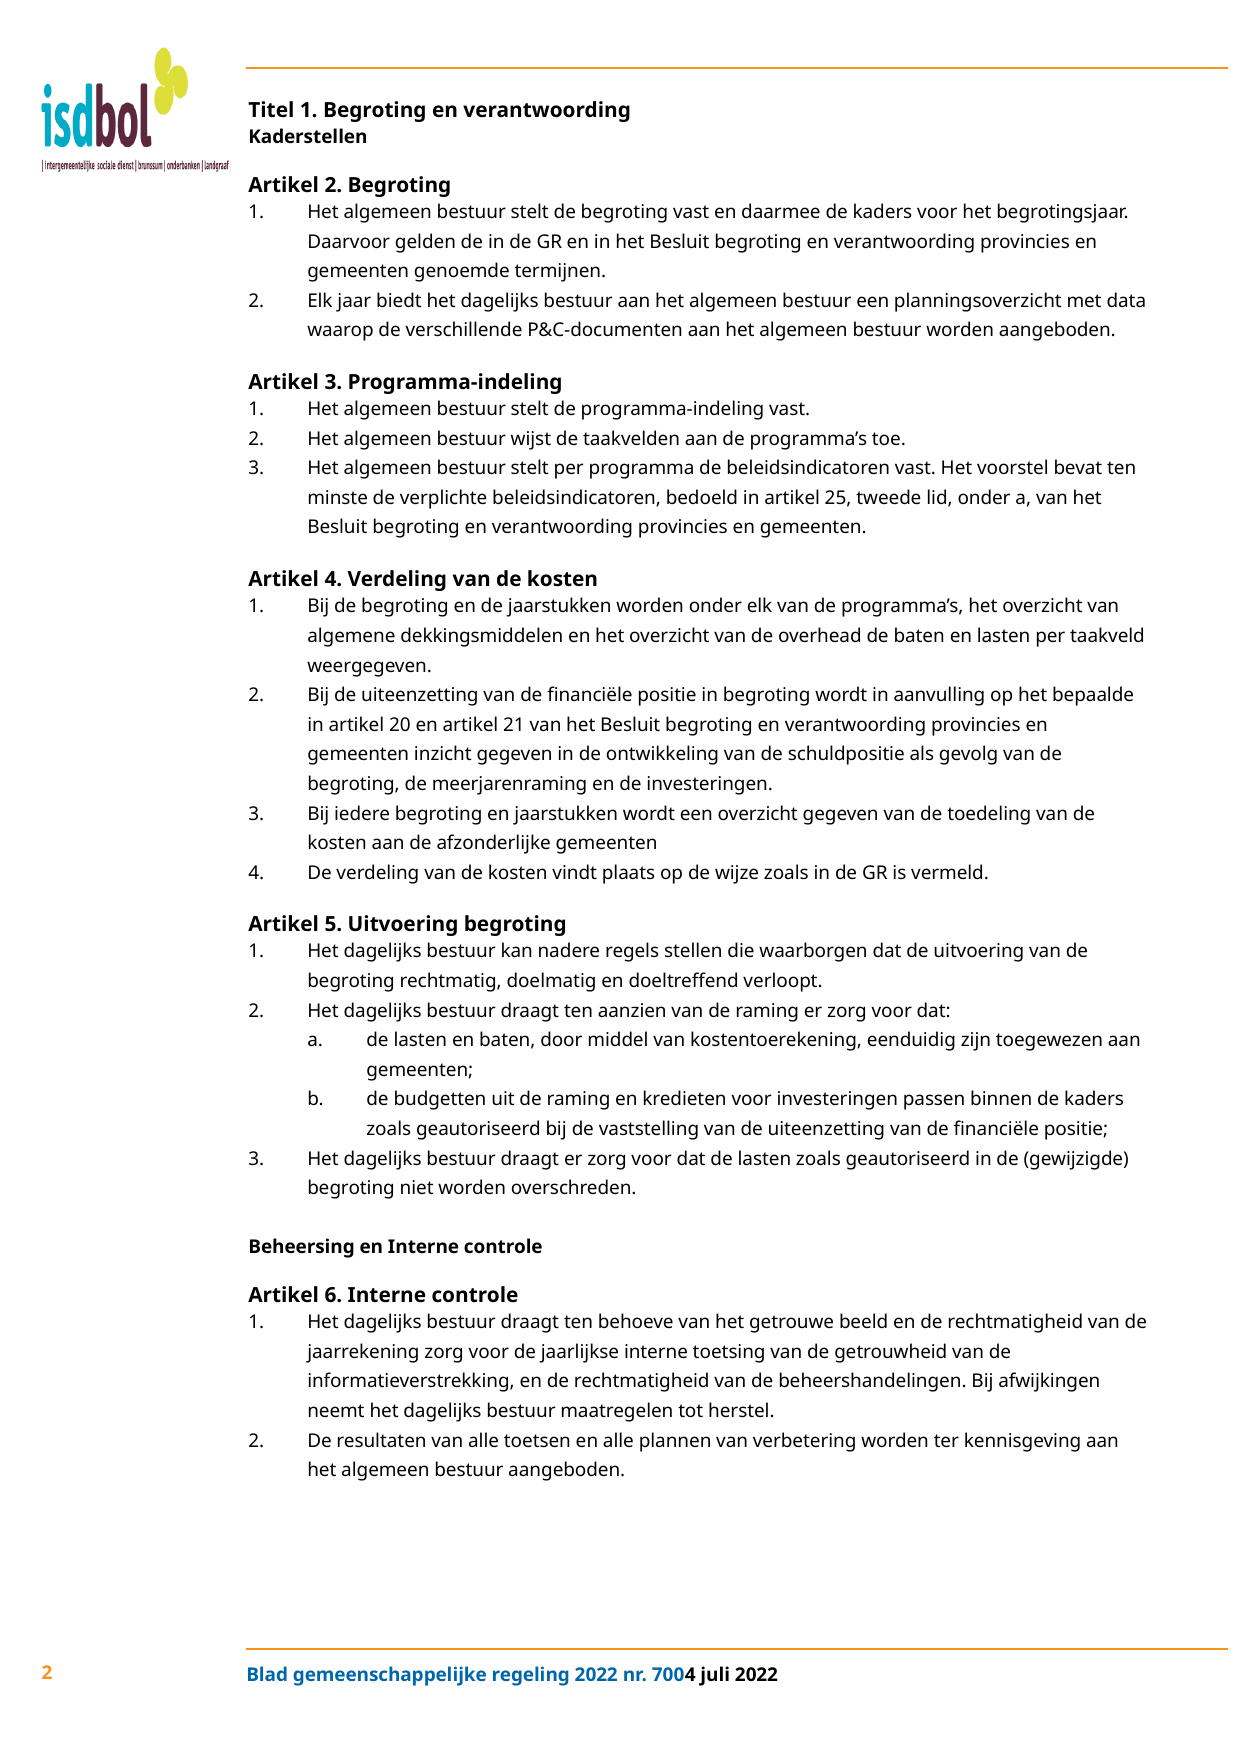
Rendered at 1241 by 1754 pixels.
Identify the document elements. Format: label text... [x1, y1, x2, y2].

list Elk jaar biedt het dagelijks bestuur aan het algemeen bestuur een planningsoverzicht met data waarop de verschillende P&C-documenten aan het algemeen bestuur worden aangeboden. [248, 287, 1152, 342]
text Artikel 5. Uitvoering begroting [248, 909, 1152, 938]
text Beheersing en Interne controle [248, 1233, 1152, 1259]
list Het algemeen bestuur wijst de taakvelden aan de programma’s toe. [248, 425, 1152, 451]
list Het dagelijks bestuur kan nadere regels stellen die waarborgen dat de uitvoering van de begroting rechtmatig, doelmatig en doeltreffend verloopt. [248, 938, 1152, 993]
text Kaderstellen [248, 123, 1152, 149]
text Titel 1. Begroting en verantwoording [248, 95, 1152, 123]
text Artikel 4. Verdeling van de kosten [248, 564, 1152, 593]
list Het algemeen bestuur stelt de programma-indeling vast. [248, 395, 1152, 421]
list Het dagelijks bestuur draagt er zorg voor dat de lasten zoals geautoriseerd in de (gewijzigde) begroting niet worden overschreden. [248, 1145, 1152, 1200]
list de lasten en baten, door middel van kostentoerekening, eenduidig zijn toegewezen aan gemeenten; [307, 1026, 1152, 1082]
list De verdeling van de kosten vindt plaats op de wijze zoals in de GR is vermeld. [248, 859, 1152, 884]
list Bij de begroting en de jaarstukken worden onder elk van de programma’s, het overzicht van algemene dekkingsmiddelen en het overzicht van de overhead de baten en lasten per taakveld weergegeven. [248, 593, 1152, 677]
list Het dagelijks bestuur draagt ten behoeve van het getrouwe beeld en de rechtmatigheid van de jaarrekening zorg voor de jaarlijkse interne toetsing van de getrouwheid van de informatieverstrekking, en de rechtmatigheid van de beheershandelingen. Bij afwijkingen neemt het dagelijks bestuur maatregelen tot herstel. [248, 1308, 1152, 1423]
picture [41, 47, 231, 172]
list Bij iedere begroting en jaarstukken wordt een overzicht gegeven van de toedeling van de kosten aan de afzonderlijke gemeenten [248, 800, 1152, 855]
list Bij de uiteenzetting van de financiële positie in begroting wordt in aanvulling op het bepaalde in artikel 20 en artikel 21 van het Besluit begroting en verantwoording provincies en gemeenten inzicht gegeven in de ontwikkeling van de schuldpositie als gevolg van de begroting, de meerjarenraming en de investeringen. [248, 681, 1152, 796]
text Artikel 6. Interne controle [248, 1280, 1152, 1308]
text Artikel 2. Begroting [248, 170, 1152, 198]
list Het dagelijks bestuur draagt ten aanzien van de raming er zorg voor dat: [248, 997, 1152, 1023]
list Het algemeen bestuur stelt de begroting vast en daarmee de kaders voor het begrotingsjaar. Daarvoor gelden de in de GR en in het Besluit begroting en verantwoording provincies en gemeenten genoemde termijnen. [248, 198, 1152, 283]
list Het algemeen bestuur stelt per programma de beleidsindicatoren vast. Het voorstel bevat ten minste de verplichte beleidsindicatoren, bedoeld in artikel 25, tweede lid, onder a, van het Besluit begroting en verantwoording provincies en gemeenten. [248, 454, 1152, 539]
text Artikel 3. Programma-indeling [248, 367, 1152, 395]
list De resultaten van alle toetsen en alle plannen van verbetering worden ter kennisgeving aan het algemeen bestuur aangeboden. [248, 1427, 1152, 1482]
list de budgetten uit de raming en kredieten voor investeringen passen binnen de kaders zoals geautoriseerd bij de vaststelling van de uiteenzetting van de financiële positie; [307, 1086, 1152, 1141]
